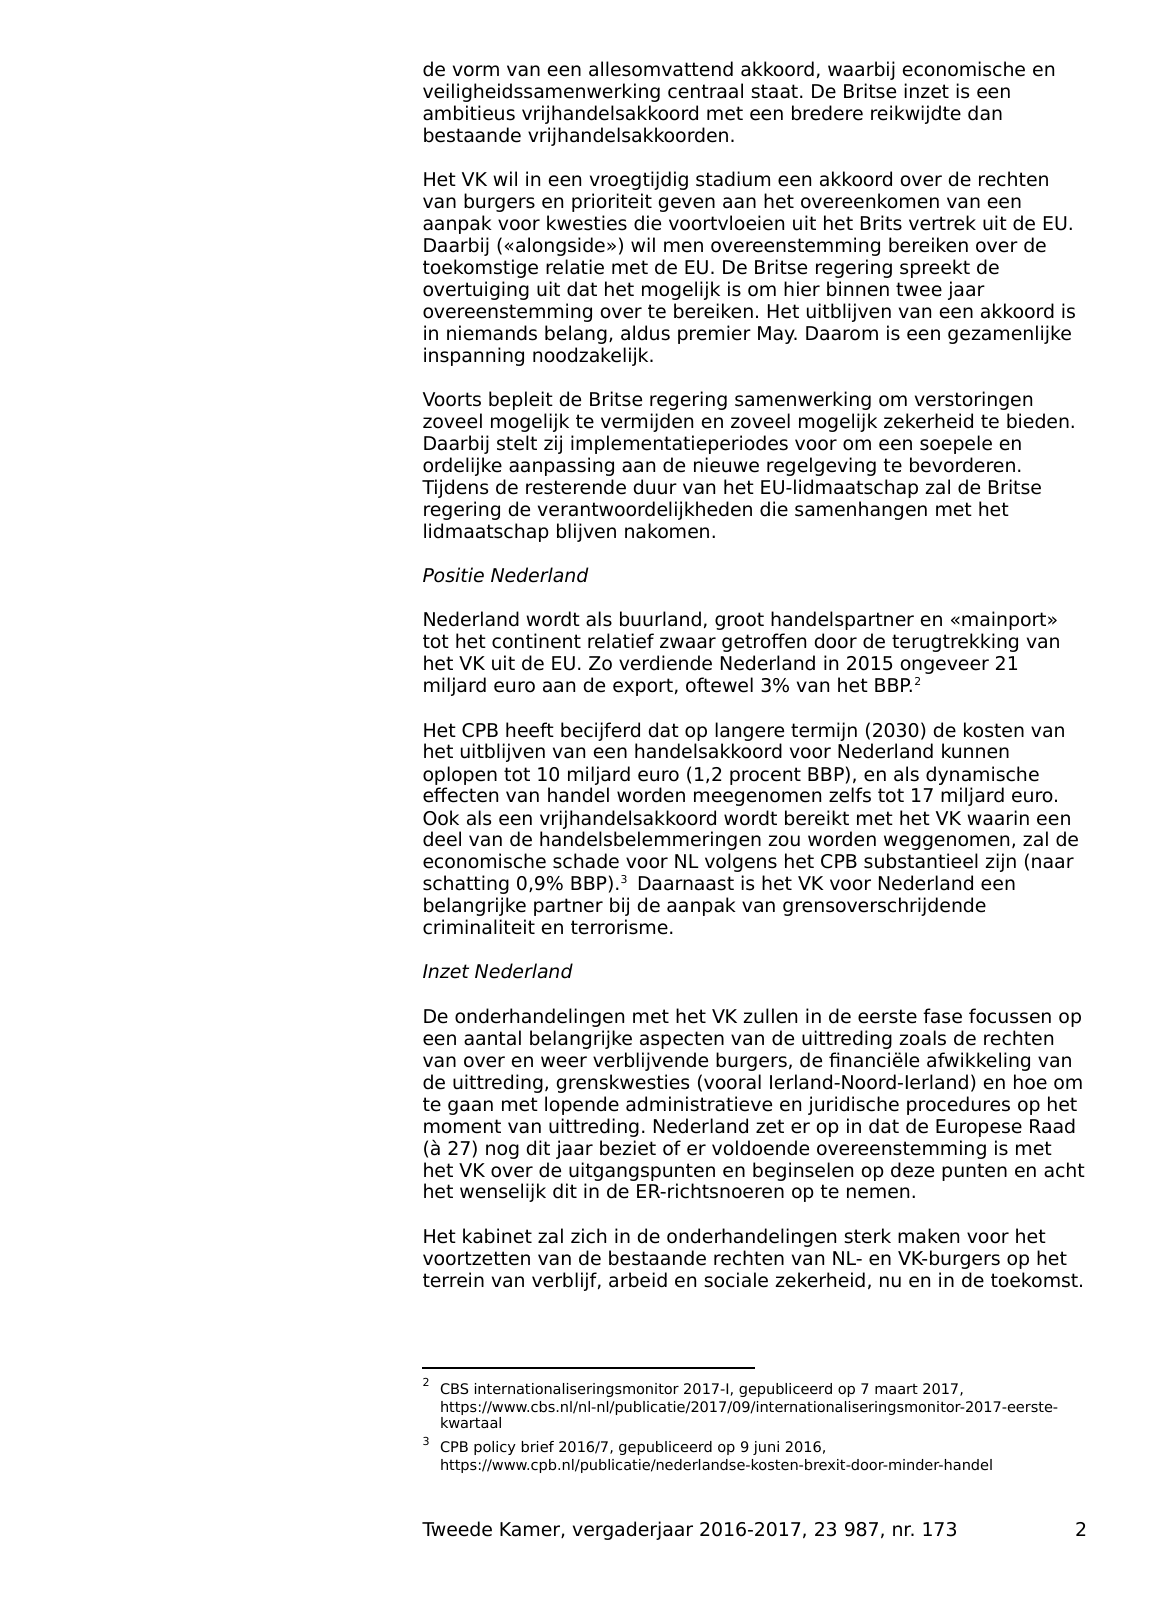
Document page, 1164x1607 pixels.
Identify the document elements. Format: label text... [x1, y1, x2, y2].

text Het kabinet zal zich in de onderhandelingen sterk maken voor het voortzetten van de bestaande rechten van NL- en VK-burgers op het terrein van verblijf, arbeid en sociale zekerheid, nu en in de toekomst. [422, 1226, 1087, 1292]
text Het CPB heeft becijferd dat op langere termijn (2030) de kosten van het uitblijven van een handelsakkoord voor Nederland kunnen oplopen tot 10 miljard euro (1,2 procent BBP), en als dynamische effecten van handel worden meegenomen zelfs tot 17 miljard euro. Ook als een vrijhandelsakkoord wordt bereikt met het VK waarin een deel van de handelsbelemmeringen zou worden weggenomen, zal de economische schade voor NL volgens het CPB substantieel zijn (naar schatting 0,9% BBP). Daarnaast is het VK voor Nederland een belangrijke partner bij de aanpak van grensoverschrijdende criminaliteit en terrorisme. [422, 719, 1087, 939]
text De onderhandelingen met het VK zullen in de eerste fase focussen op een aantal belangrijke aspecten van de uittreding zoals de rechten van over en weer verblijvende burgers, de financiële afwikkeling van de uittreding, grenskwesties (vooral Ierland-Noord-Ierland) en hoe om te gaan met lopende administratieve en juridische procedures op het moment van uittreding. Nederland zet er op in dat de Europese Raad (à 27) nog dit jaar beziet of er voldoende overeenstemming is met het VK over de uitgangspunten en beginselen op deze punten en acht het wenselijk dit in de ER-richtsnoeren op te nemen. [422, 1006, 1087, 1203]
text CBS internationaliseringsmonitor 2017-I, gepubliceerd op 7 maart 2017, https://www.cbs.nl/nl-nl/publicatie/2017/09/internationaliseringsmonitor-2017-eerste-kwartaal [422, 1377, 1087, 1432]
text Het VK wil in een vroegtijdig stadium een akkoord over de rechten van burgers en prioriteit geven aan het overeenkomen van een aanpak voor kwesties die voortvloeien uit het Brits vertrek uit de EU. Daarbij («alongside») wil men overeenstemming bereiken over de toekomstige relatie met de EU. De Britse regering spreekt de overtuiging uit dat het mogelijk is om hier binnen twee jaar overeenstemming over te bereiken. Het uitblijven van een akkoord is in niemands belang, aldus premier May. Daarom is een gezamenlijke inspanning noodzakelijk. [422, 169, 1087, 367]
text Voorts bepleit de Britse regering samenwerking om verstoringen zoveel mogelijk te vermijden en zoveel mogelijk zekerheid te bieden. Daarbij stelt zij implementatieperiodes voor om een soepele en ordelijke aanpassing aan de nieuwe regelgeving te bevorderen. Tijdens de resterende duur van het EU-lidmaatschap zal de Britse regering de verantwoordelijkheden die samenhangen met het lidmaatschap blijven nakomen. [422, 389, 1087, 543]
subtitle Inzet Nederland [422, 961, 1087, 983]
text Nederland wordt als buurland, groot handelspartner en «mainport» tot het continent relatief zwaar getroffen door de terugtrekking van het VK uit de EU. Zo verdiende Nederland in 2015 ongeveer 21 miljard euro aan de export, oftewel 3% van het BBP. [422, 609, 1087, 697]
text CPB policy brief 2016/7, gepubliceerd op 9 juni 2016, https://www.cpb.nl/publicatie/nederlandse-kosten-brexit-door-minder-handel [422, 1435, 1087, 1474]
text de vorm van een allesomvattend akkoord, waarbij economische en veiligheidssamenwerking centraal staat. De Britse inzet is een ambitieus vrijhandelsakkoord met een bredere reikwijdte dan bestaande vrijhandelsakkoorden. [422, 59, 1087, 147]
subtitle Positie Nederland [422, 565, 1087, 587]
